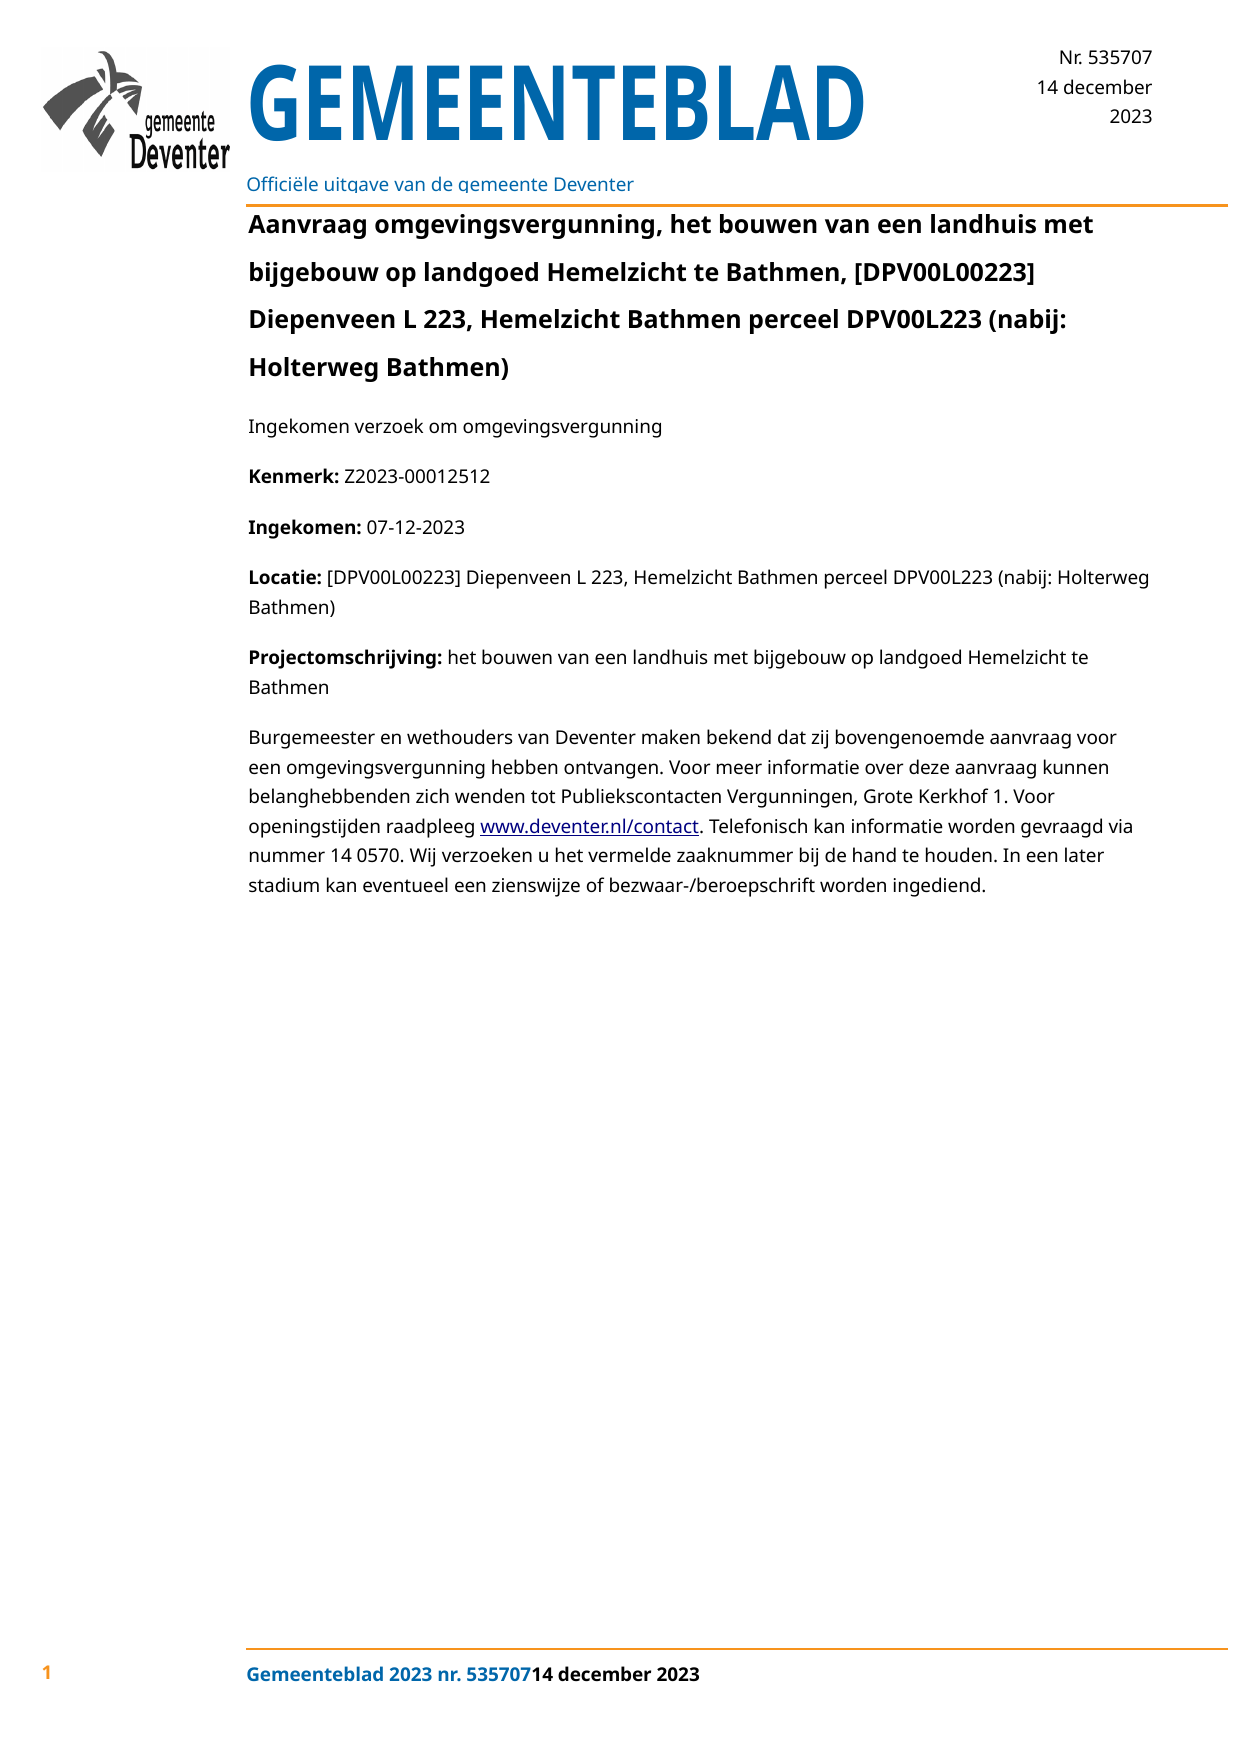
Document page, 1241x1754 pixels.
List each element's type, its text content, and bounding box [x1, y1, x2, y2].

text Ingekomen: 07-12-2023 [248, 514, 1152, 540]
text Projectomschrijving: het bouwen van een landhuis met bijgebouw op landgoed Hemelzicht te Bathmen [248, 644, 1152, 700]
text Aanvraag omgevingsvergunning, het bouwen van een landhuis met bijgebouw op landgoed Hemelzicht te Bathmen, [DPV00L00223] Diepenveen L 223, Hemelzicht Bathmen perceel DPV00L223 (nabij: Holterweg Bathmen) [248, 207, 1152, 384]
text Ingekomen verzoek om omgevingsvergunning [248, 413, 1152, 439]
text Locatie: [DPV00L00223] Diepenveen L 223, Hemelzicht Bathmen perceel DPV00L223 (nabij: Holterweg Bathmen) [248, 564, 1152, 620]
picture [41, 47, 231, 172]
text Kenmerk: Z2023-00012512 [248, 463, 1152, 489]
text Burgemeester en wethouders van Deventer maken bekend dat zij bovengenoemde aanvraag voor een omgevingsvergunning hebben ontvangen. Voor meer informatie over deze aanvraag kunnen belanghebbenden zich wenden tot Publiekscontacten Vergunningen, Grote Kerkhof 1. Voor openingstijden raadpleeg www.deventer.nl/contact. Telefonisch kan informatie worden gevraagd via nummer 14 0570. Wij verzoeken u het vermelde zaaknummer bij de hand te houden. In een later stadium kan eventueel een zienswijze of bezwaar-/beroepschrift worden ingediend. [248, 724, 1152, 898]
